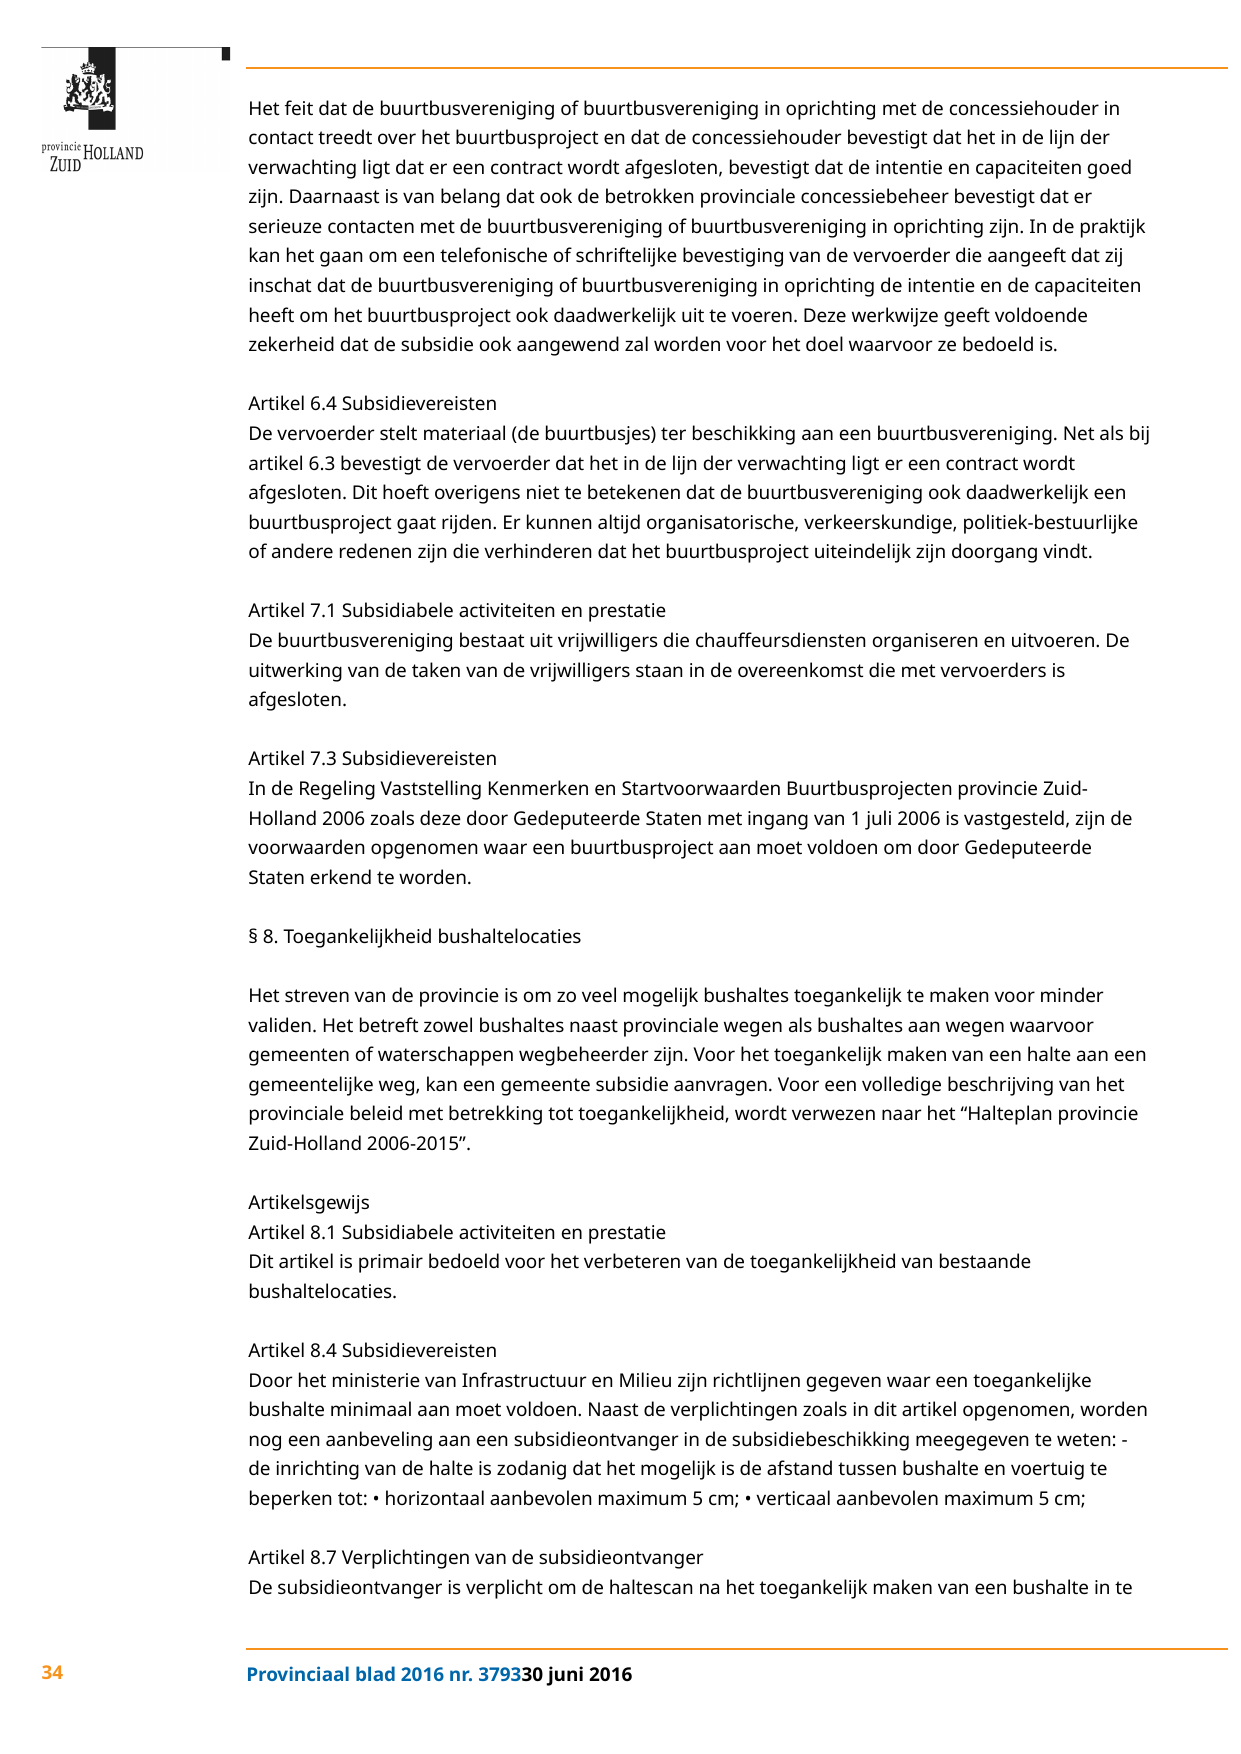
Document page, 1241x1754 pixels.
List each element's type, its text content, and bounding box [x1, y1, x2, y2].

text In de Regeling Vaststelling Kenmerken en Startvoorwaarden Buurtbusprojecten provincie Zuid-Holland 2006 zoals deze door Gedeputeerde Staten met ingang van 1 juli 2006 is vastgesteld, zijn de voorwaarden opgenomen waar een buurtbusproject aan moet voldoen om door Gedeputeerde Staten erkend te worden. [248, 775, 1152, 890]
picture [41, 47, 231, 172]
text De subsidieontvanger is verplicht om de haltescan na het toegankelijk maken van een bushalte in te [248, 1574, 1152, 1600]
text § 8. Toegankelijkheid bushaltelocaties [248, 923, 1152, 949]
text Artikel 6.4 Subsidievereisten [248, 391, 1152, 416]
text Het feit dat de buurtbusvereniging of buurtbusvereniging in oprichting met de concessiehouder in contact treedt over het buurtbusproject en dat de concessiehouder bevestigt dat het in de lijn der verwachting ligt dat er een contract wordt afgesloten, bevestigt dat de intentie en capaciteiten goed zijn. Daarnaast is van belang dat ook de betrokken provinciale concessiebeheer bevestigt dat er serieuze contacten met de buurtbusvereniging of buurtbusvereniging in oprichting zijn. In de praktijk kan het gaan om een telefonische of schriftelijke bevestiging van de vervoerder die aangeeft dat zij inschat dat de buurtbusvereniging of buurtbusvereniging in oprichting de intentie en de capaciteiten heeft om het buurtbusproject ook daadwerkelijk uit te voeren. Deze werkwijze geeft voldoende zekerheid dat de subsidie ook aangewend zal worden voor het doel waarvoor ze bedoeld is. [248, 95, 1152, 357]
text Dit artikel is primair bedoeld voor het verbeteren van de toegankelijkheid van bestaande bushaltelocaties. [248, 1248, 1152, 1304]
text De vervoerder stelt materiaal (de buurtbusjes) ter beschikking aan een buurtbusvereniging. Net als bij artikel 6.3 bevestigt de vervoerder dat het in de lijn der verwachting ligt er een contract wordt afgesloten. Dit hoeft overigens niet te betekenen dat de buurtbusvereniging ook daadwerkelijk een buurtbusproject gaat rijden. Er kunnen altijd organisatorische, verkeerskundige, politiek-bestuurlijke of andere redenen zijn die verhinderen dat het buurtbusproject uiteindelijk zijn doorgang vindt. [248, 420, 1152, 564]
text Artikel 7.3 Subsidievereisten [248, 746, 1152, 771]
text Artikel 8.1 Subsidiabele activiteiten en prestatie [248, 1219, 1152, 1245]
text Artikelsgewijs [248, 1189, 1152, 1215]
text Het streven van de provincie is om zo veel mogelijk bushaltes toegankelijk te maken voor minder validen. Het betreft zowel bushaltes naast provinciale wegen als bushaltes aan wegen waarvoor gemeenten of waterschappen wegbeheerder zijn. Voor het toegankelijk maken van een halte aan een gemeentelijke weg, kan een gemeente subsidie aanvragen. Voor een volledige beschrijving van het provinciale beleid met betrekking tot toegankelijkheid, wordt verwezen naar het “Halteplan provincie Zuid-Holland 2006-2015”. [248, 982, 1152, 1156]
text Door het ministerie van Infrastructuur en Milieu zijn richtlijnen gegeven waar een toegankelijke bushalte minimaal aan moet voldoen. Naast de verplichtingen zoals in dit artikel opgenomen, worden nog een aanbeveling aan een subsidieontvanger in de subsidiebeschikking meegegeven te weten: - de inrichting van de halte is zodanig dat het mogelijk is de afstand tussen bushalte en voertuig te beperken tot: • horizontaal aanbevolen maximum 5 cm; • verticaal aanbevolen maximum 5 cm; [248, 1367, 1152, 1511]
text De buurtbusvereniging bestaat uit vrijwilligers die chauffeursdiensten organiseren en uitvoeren. De uitwerking van de taken van de vrijwilligers staan in de overeenkomst die met vervoerders is afgesloten. [248, 627, 1152, 712]
text Artikel 7.1 Subsidiabele activiteiten en prestatie [248, 598, 1152, 623]
text Artikel 8.7 Verplichtingen van de subsidieontvanger [248, 1544, 1152, 1570]
text Artikel 8.4 Subsidievereisten [248, 1337, 1152, 1363]
